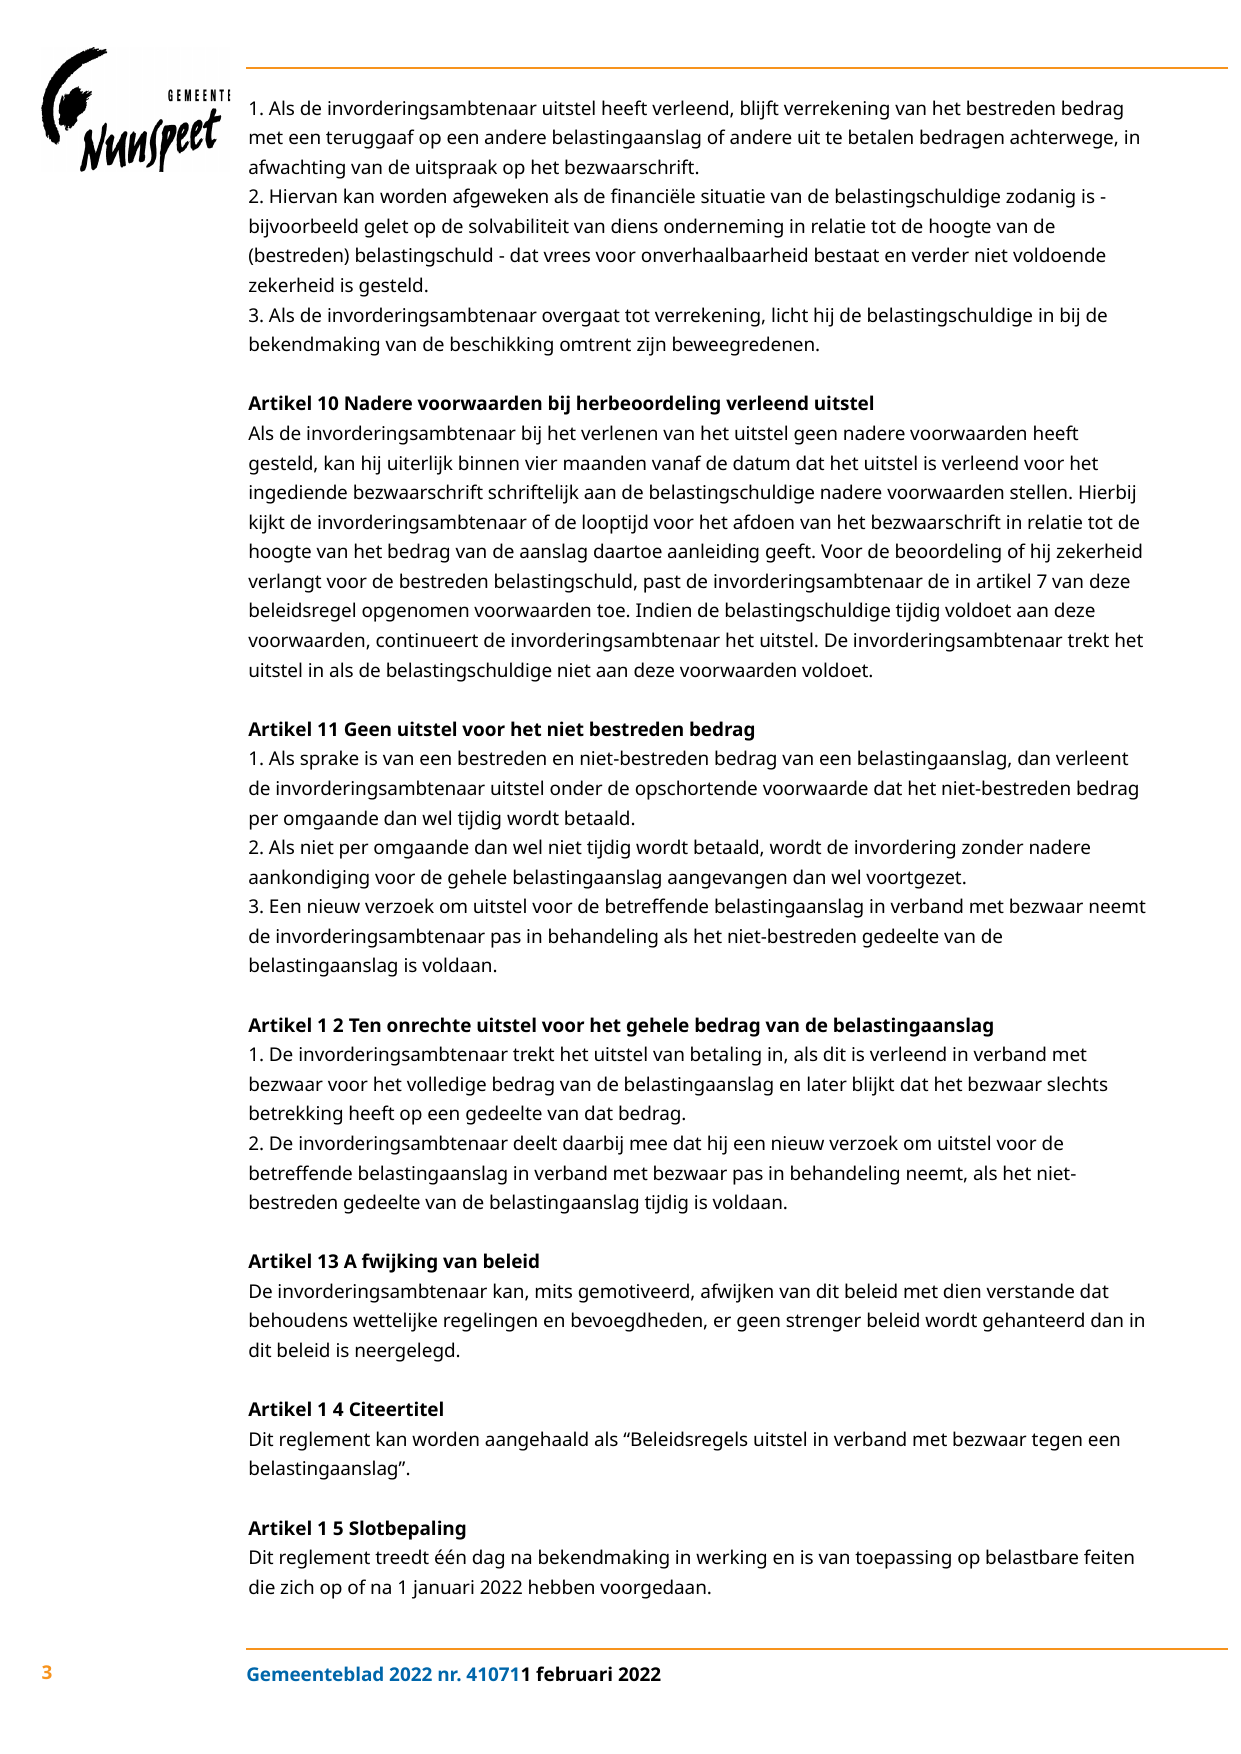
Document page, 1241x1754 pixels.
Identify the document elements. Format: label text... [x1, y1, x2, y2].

text De invorderingsambtenaar kan, mits gemotiveerd, afwijken van dit beleid met dien verstande dat behoudens wettelijke regelingen en bevoegdheden, er geen strenger beleid wordt gehanteerd dan in dit beleid is neergelegd. [248, 1278, 1152, 1363]
text Artikel 1 4 Citeertitel [248, 1396, 1152, 1422]
text 3. Als de invorderingsambtenaar overgaat tot verrekening, licht hij de belastingschuldige in bij de bekendmaking van de beschikking omtrent zijn beweegredenen. [248, 302, 1152, 357]
picture [41, 47, 231, 172]
text 2. Als niet per omgaande dan wel niet tijdig wordt betaald, wordt de invordering zonder nadere aankondiging voor de gehele belastingaanslag aangevangen dan wel voortgezet. [248, 834, 1152, 890]
text Artikel 1 5 Slotbepaling [248, 1515, 1152, 1541]
text Artikel 13 A fwijking van beleid [248, 1248, 1152, 1274]
text 2. De invorderingsambtenaar deelt daarbij mee dat hij een nieuw verzoek om uitstel voor de betreffende belastingaanslag in verband met bezwaar pas in behandeling neemt, als het niet-bestreden gedeelte van de belastingaanslag tijdig is voldaan. [248, 1130, 1152, 1215]
text 3. Een nieuw verzoek om uitstel voor de betreffende belastingaanslag in verband met bezwaar neemt de invorderingsambtenaar pas in behandeling als het niet-bestreden gedeelte van de belastingaanslag is voldaan. [248, 893, 1152, 978]
text 1. De invorderingsambtenaar trekt het uitstel van betaling in, als dit is verleend in verband met bezwaar voor het volledige bedrag van de belastingaanslag en later blijkt dat het bezwaar slechts betrekking heeft op een gedeelte van dat bedrag. [248, 1041, 1152, 1126]
text Als de invorderingsambtenaar bij het verlenen van het uitstel geen nadere voorwaarden heeft gesteld, kan hij uiterlijk binnen vier maanden vanaf de datum dat het uitstel is verleend voor het ingediende bezwaarschrift schriftelijk aan de belastingschuldige nadere voorwaarden stellen. Hierbij kijkt de invorderingsambtenaar of de looptijd voor het afdoen van het bezwaarschrift in relatie tot de hoogte van het bedrag van de aanslag daartoe aanleiding geeft. Voor de beoordeling of hij zekerheid verlangt voor de bestreden belastingschuld, past de invorderingsambtenaar de in artikel 7 van deze beleidsregel opgenomen voorwaarden toe. Indien de belastingschuldige tijdig voldoet aan deze voorwaarden, continueert de invorderingsambtenaar het uitstel. De invorderingsambtenaar trekt het uitstel in als de belastingschuldige niet aan deze voorwaarden voldoet. [248, 420, 1152, 683]
text Artikel 10 Nadere voorwaarden bij herbeoordeling verleend uitstel [248, 391, 1152, 416]
text 1. Als de invorderingsambtenaar uitstel heeft verleend, blijft verrekening van het bestreden bedrag met een teruggaaf op een andere belastingaanslag of andere uit te betalen bedragen achterwege, in afwachting van de uitspraak op het bezwaarschrift. [248, 95, 1152, 180]
text Dit reglement kan worden aangehaald als “Beleidsregels uitstel in verband met bezwaar tegen een belastingaanslag”. [248, 1426, 1152, 1481]
text Artikel 1 2 Ten onrechte uitstel voor het gehele bedrag van de belastingaanslag [248, 1012, 1152, 1038]
text Dit reglement treedt één dag na bekendmaking in werking en is van toepassing op belastbare feiten die zich op of na 1 januari 2022 hebben voorgedaan. [248, 1544, 1152, 1600]
text Artikel 11 Geen uitstel voor het niet bestreden bedrag [248, 716, 1152, 742]
text 2. Hiervan kan worden afgeweken als de financiële situatie van de belastingschuldige zodanig is - bijvoorbeeld gelet op de solvabiliteit van diens onderneming in relatie tot de hoogte van de (bestreden) belastingschuld - dat vrees voor onverhaalbaarheid bestaat en verder niet voldoende zekerheid is gesteld. [248, 183, 1152, 298]
text 1. Als sprake is van een bestreden en niet-bestreden bedrag van een belastingaanslag, dan verleent de invorderingsambtenaar uitstel onder de opschortende voorwaarde dat het niet-bestreden bedrag per omgaande dan wel tijdig wordt betaald. [248, 746, 1152, 831]
